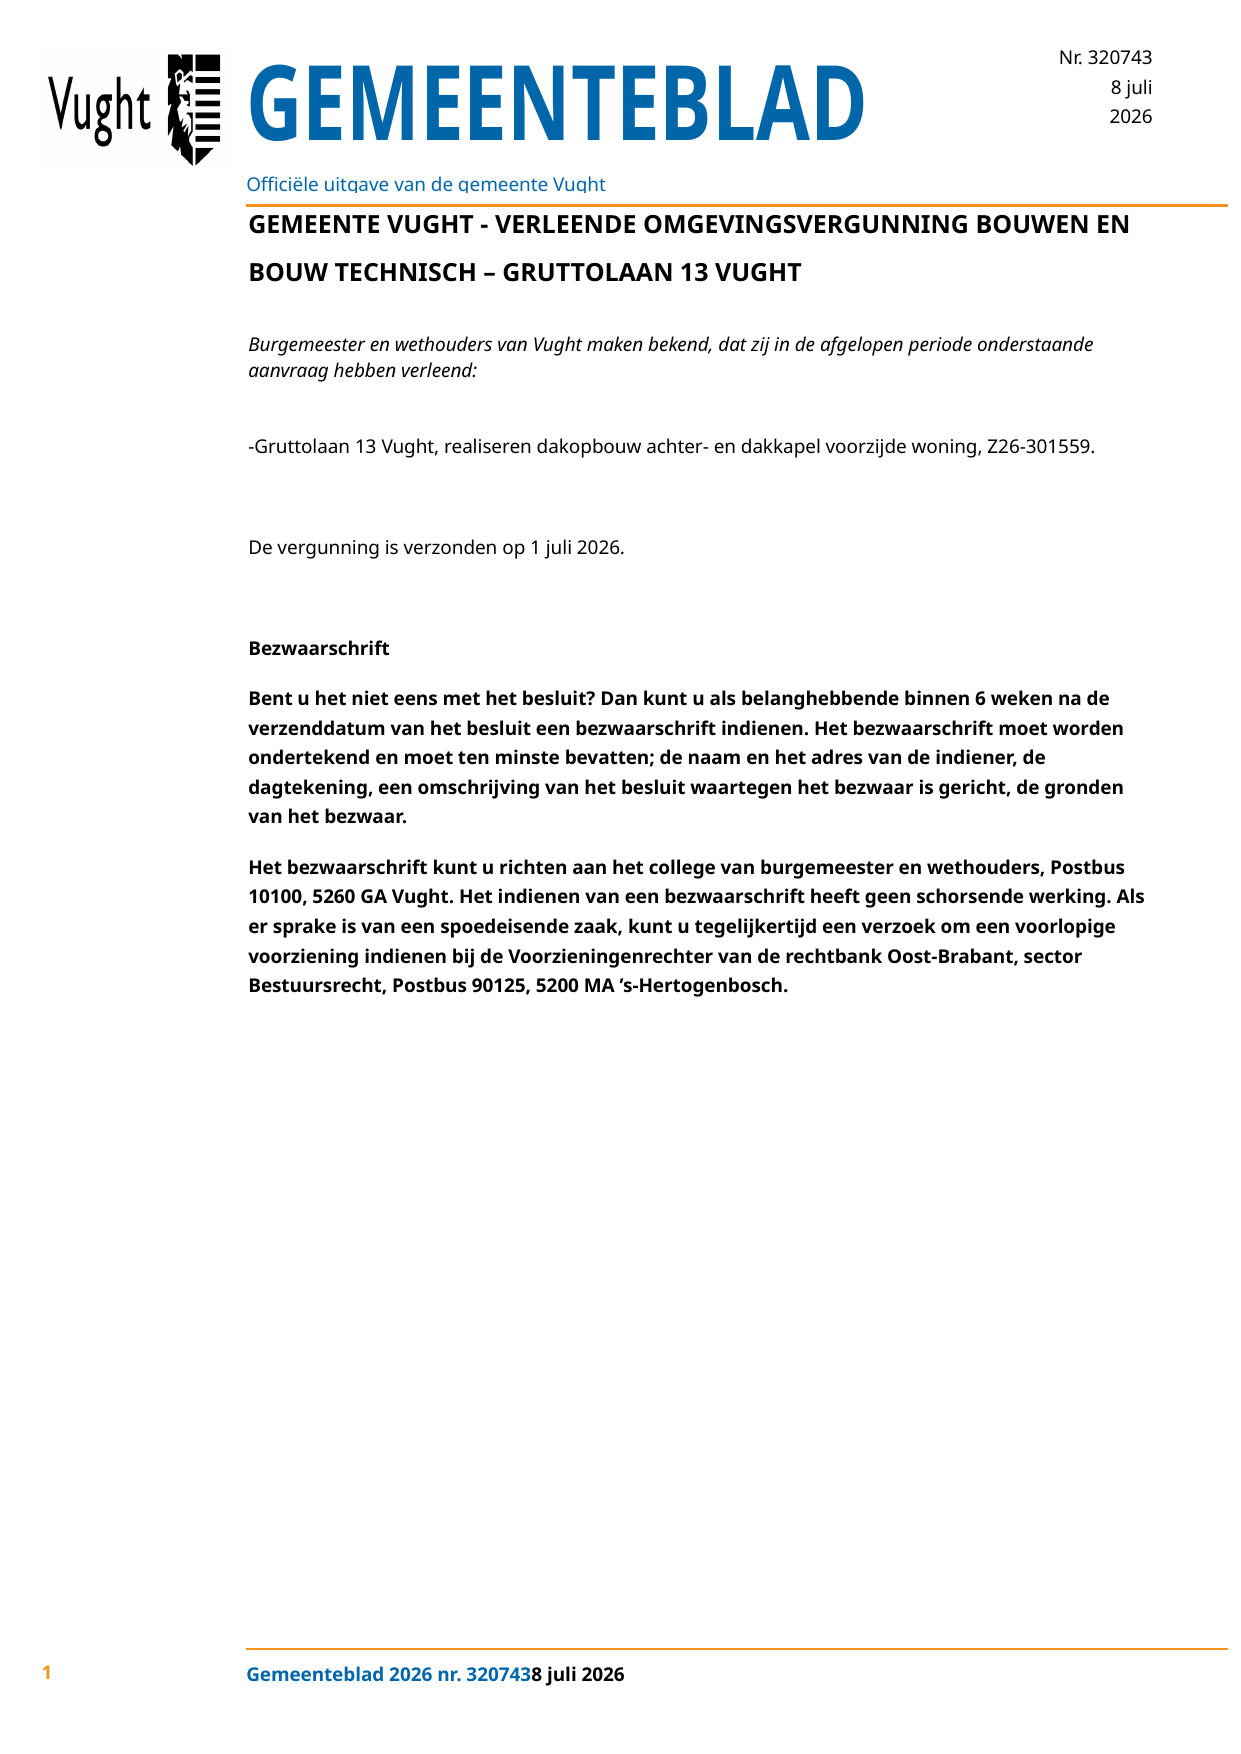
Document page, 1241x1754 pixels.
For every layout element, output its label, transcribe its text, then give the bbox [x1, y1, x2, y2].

text Bent u het niet eens met het besluit? Dan kunt u als belanghebbende binnen 6 weken na de verzenddatum van het besluit een bezwaarschrift indienen. Het bezwaarschrift moet worden ondertekend en moet ten minste bevatten; de naam en het adres van de indiener, de dagtekening, een omschrijving van het besluit waartegen het bezwaar is gericht, de gronden van het bezwaar. [248, 685, 1152, 829]
text -Gruttolaan 13 Vught, realiseren dakopbouw achter- en dakkapel voorzijde woning, Z26-301559. [248, 433, 1152, 459]
text GEMEENTE VUGHT - VERLEENDE OMGEVINGSVERGUNNING BOUWEN EN BOUW TECHNISCH – GRUTTOLAAN 13 VUGHT [248, 207, 1152, 288]
text De vergunning is verzonden op 1 juli 2026. [248, 534, 1152, 560]
text Bezwaarschrift [248, 635, 1152, 661]
text Het bezwaarschrift kunt u richten aan het college van burgemeester en wethouders, Postbus 10100, 5260 GA Vught. Het indienen van een bezwaarschrift heeft geen schorsende werking. Als er sprake is van een spoedeisende zaak, kunt u tegelijkertijd een verzoek om een voorlopige voorziening indienen bij de Voorzieningenrechter van de rechtbank Oost-Brabant, sector Bestuursrecht, Postbus 90125, 5200 MA ’s-Hertogenbosch. [248, 854, 1152, 998]
picture [41, 47, 231, 172]
text Burgemeester en wethouders van Vught maken bekend, dat zij in de afgelopen periode onderstaande aanvraag hebben verleend: [248, 331, 1152, 383]
